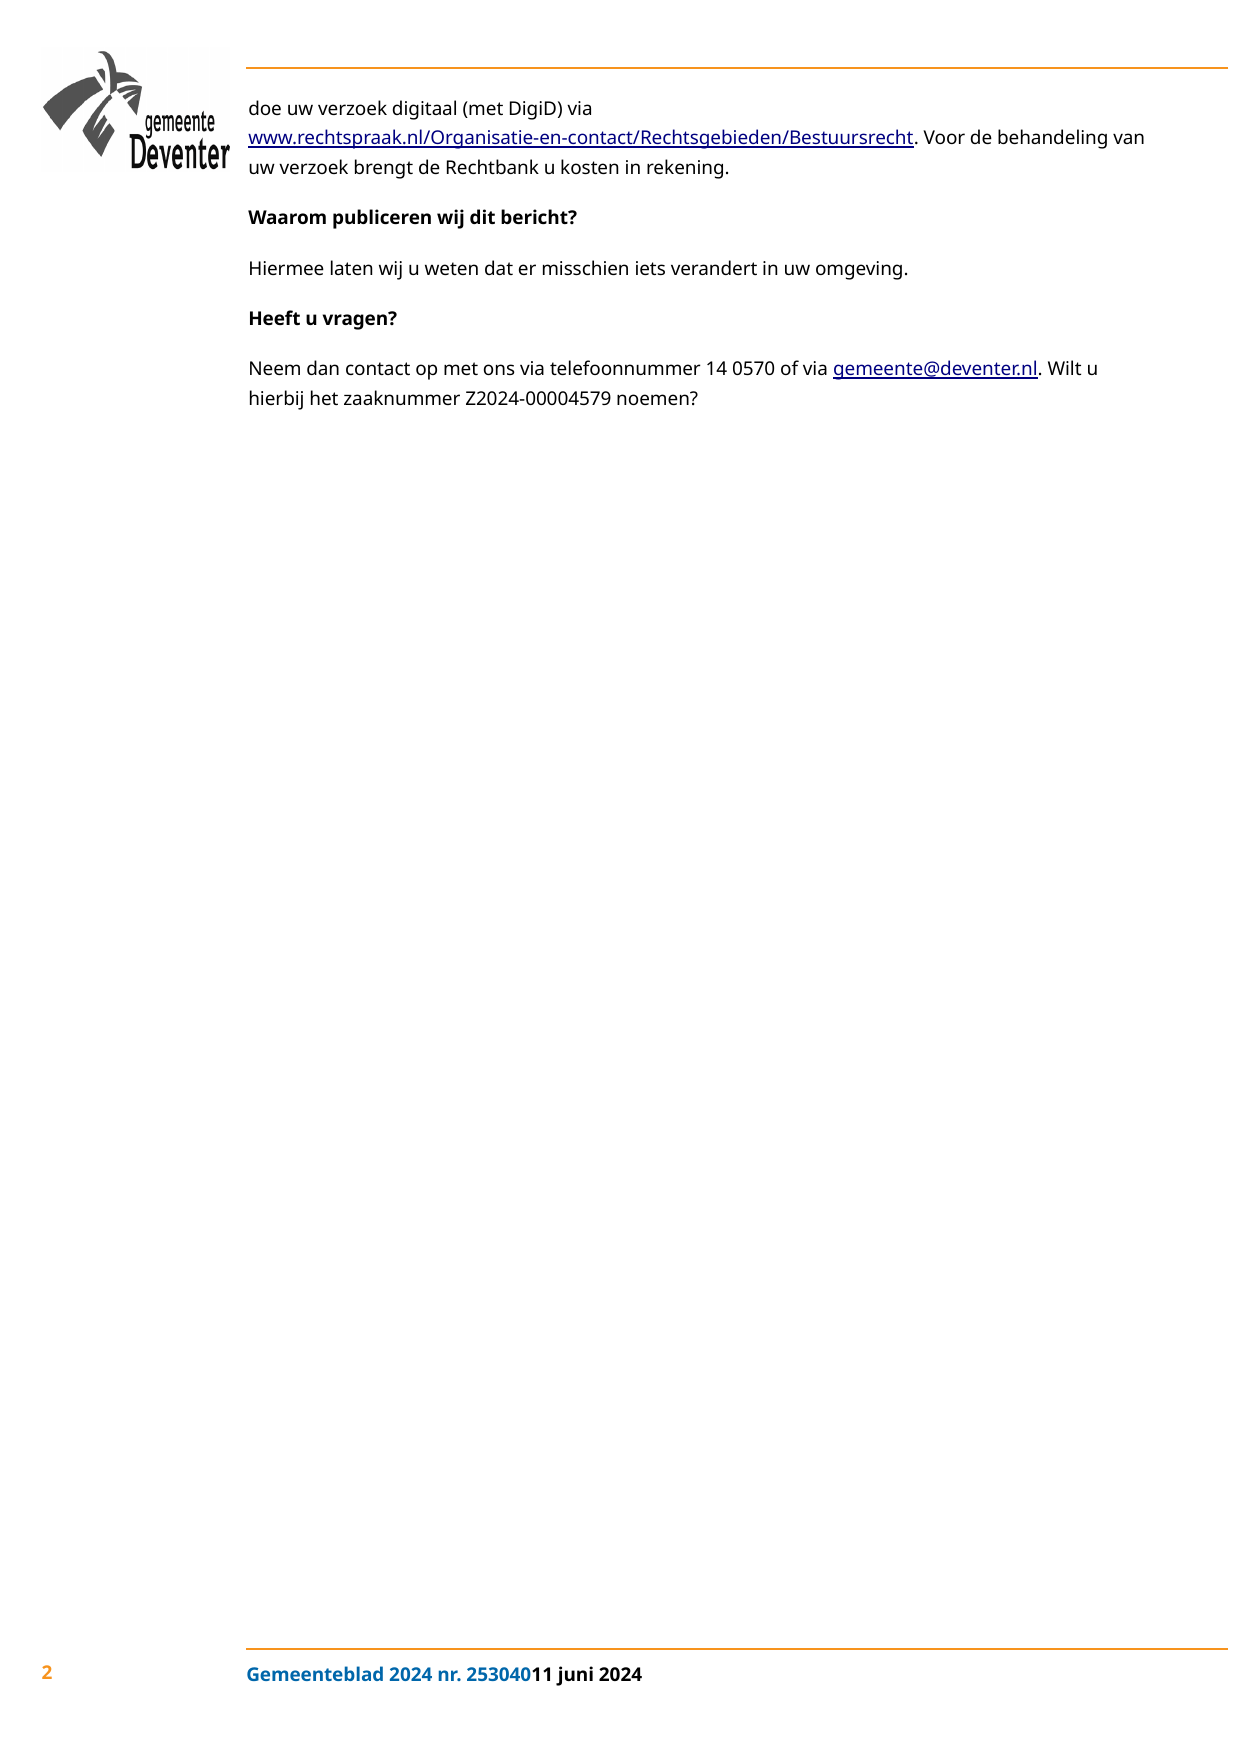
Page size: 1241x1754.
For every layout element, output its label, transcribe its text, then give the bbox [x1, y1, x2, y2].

text Heeft u vragen? [248, 305, 1152, 331]
text Hiermee laten wij u weten dat er misschien iets verandert in uw omgeving. [248, 255, 1152, 281]
picture [41, 47, 231, 172]
text doe uw verzoek digitaal (met DigiD) via www.rechtspraak.nl/Organisatie-en-contact/Rechtsgebieden/Bestuursrecht. Voor de behandeling van uw verzoek brengt de Rechtbank u kosten in rekening. [248, 95, 1152, 180]
text Waarom publiceren wij dit bericht? [248, 204, 1152, 230]
text Neem dan contact op met ons via telefoonnummer 14 0570 of via gemeente@deventer.nl. Wilt u hierbij het zaaknummer Z2024-00004579 noemen? [248, 356, 1152, 411]
